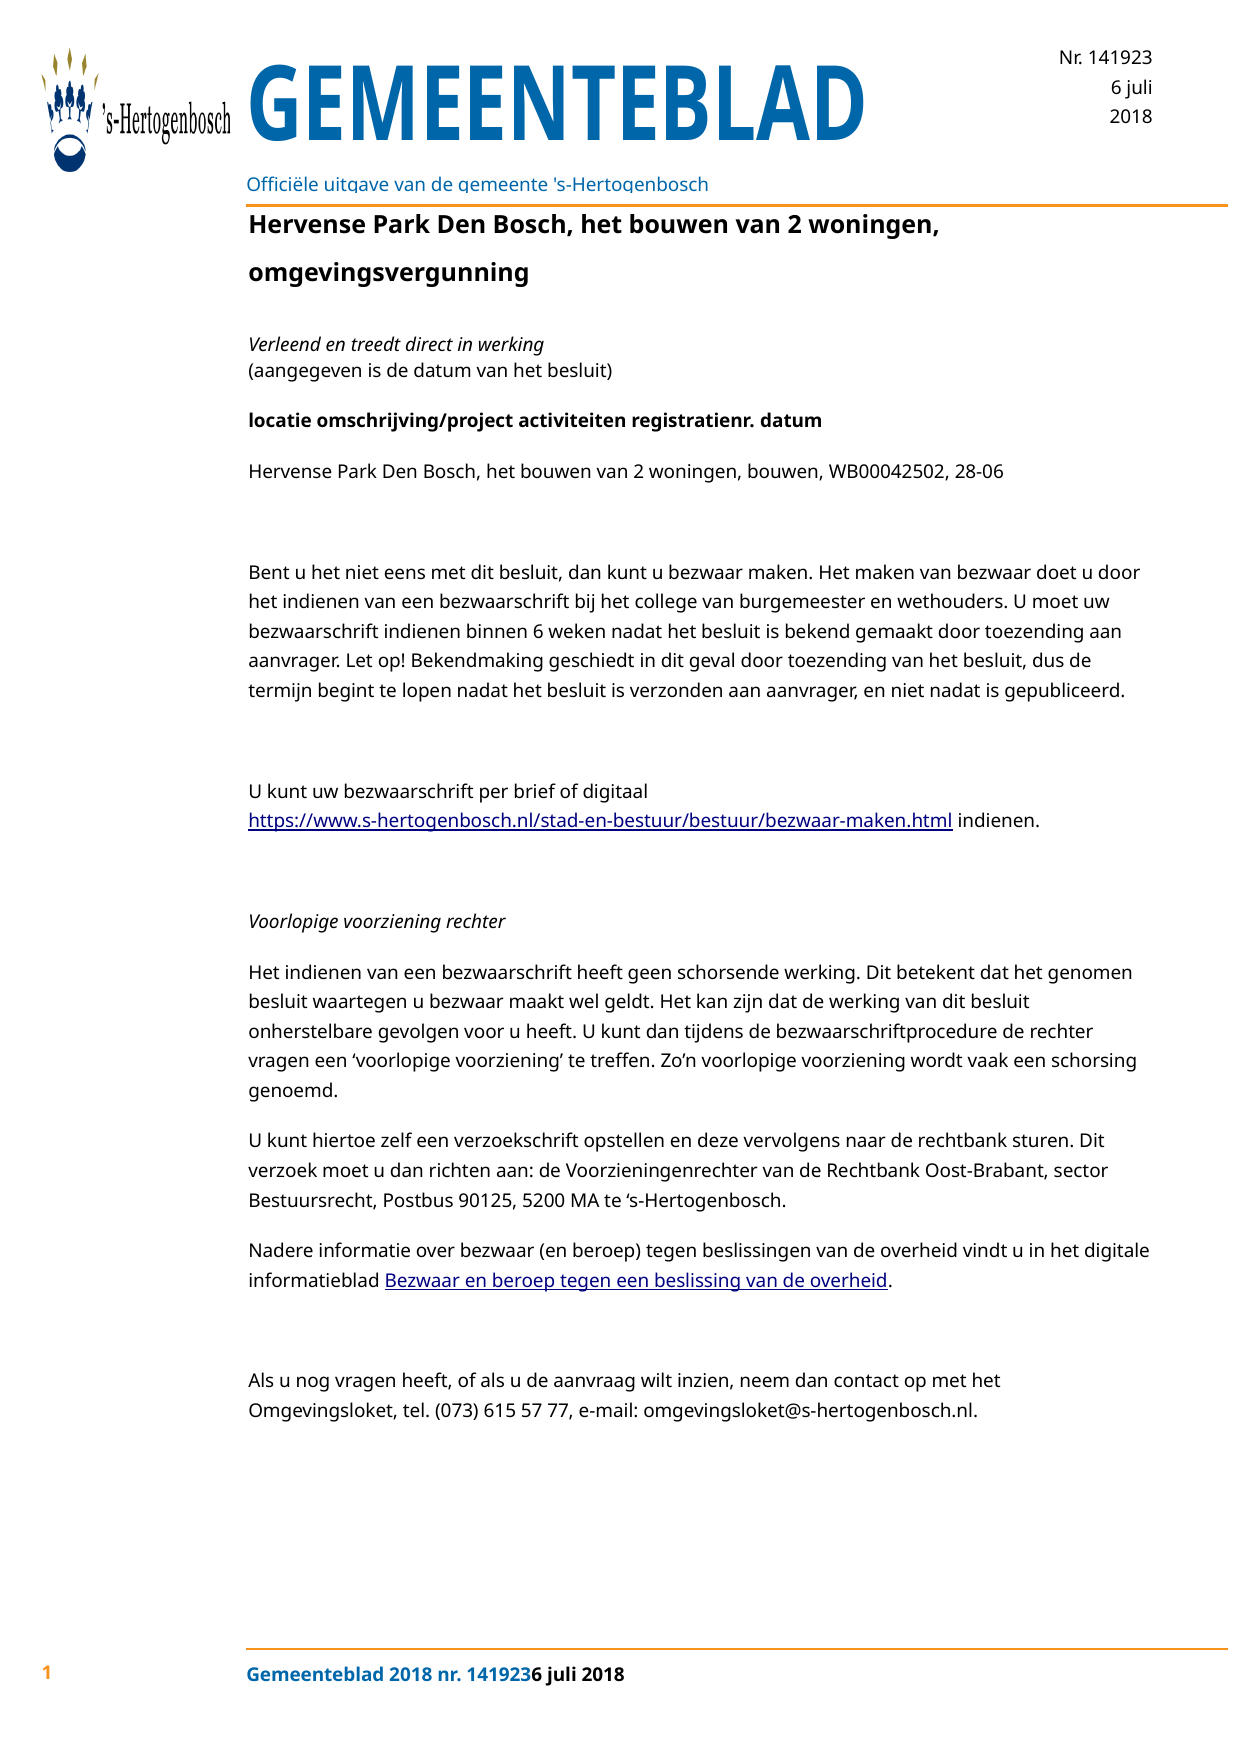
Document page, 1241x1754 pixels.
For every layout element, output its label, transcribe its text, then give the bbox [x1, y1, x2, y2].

text Bent u het niet eens met dit besluit, dan kunt u bezwaar maken. Het maken van bezwaar doet u door het indienen van een bezwaarschrift bij het college van burgemeester en wethouders. U moet uw bezwaarschrift indienen binnen 6 weken nadat het besluit is bekend gemaakt door toezending aan aanvrager. Let op! Bekendmaking geschiedt in dit geval door toezending van het besluit, dus de termijn begint te lopen nadat het besluit is verzonden aan aanvrager, en niet nadat is gepubliceerd. [248, 559, 1152, 703]
text Verleend en treedt direct in werking [248, 331, 1152, 357]
text Als u nog vragen heeft, of als u de aanvraag wilt inzien, neem dan contact op met het Omgevingsloket, tel. (073) 615 57 77, e-mail: omgevingsloket@s-hertogenbosch.nl. [248, 1368, 1152, 1423]
text Hervense Park Den Bosch, het bouwen van 2 woningen, omgevingsvergunning [248, 207, 1152, 288]
text Hervense Park Den Bosch, het bouwen van 2 woningen, bouwen, WB00042502, 28-06 [248, 458, 1152, 484]
text Nadere informatie over bezwaar (en beroep) tegen beslissingen van de overheid vindt u in het digitale informatieblad Bezwaar en beroep tegen een beslissing van de overheid. [248, 1237, 1152, 1292]
text (aangegeven is de datum van het besluit) [248, 357, 1152, 383]
text Het indienen van een bezwaarschrift heeft geen schorsende werking. Dit betekent dat het genomen besluit waartegen u bezwaar maakt wel geldt. Het kan zijn dat de werking van dit besluit onherstelbare gevolgen voor u heeft. U kunt dan tijdens de bezwaarschriftprocedure de rechter vragen een ‘voorlopige voorziening’ te treffen. Zo’n voorlopige voorziening wordt vaak een schorsing genoemd. [248, 959, 1152, 1103]
text U kunt hiertoe zelf een verzoekschrift opstellen en deze vervolgens naar de rechtbank sturen. Dit verzoek moet u dan richten aan: de Voorzieningenrechter van de Rechtbank Oost-Brabant, sector Bestuursrecht, Postbus 90125, 5200 MA te ‘s-Hertogenbosch. [248, 1128, 1152, 1212]
text locatie omschrijving/project activiteiten registratienr. datum [248, 408, 1152, 433]
text Voorlopige voorziening rechter [248, 908, 1152, 934]
picture [41, 47, 231, 172]
text U kunt uw bezwaarschrift per brief of digitaal https://www.s-hertogenbosch.nl/stad-en-bestuur/bestuur/bezwaar-maken.html indienen. [248, 778, 1152, 833]
